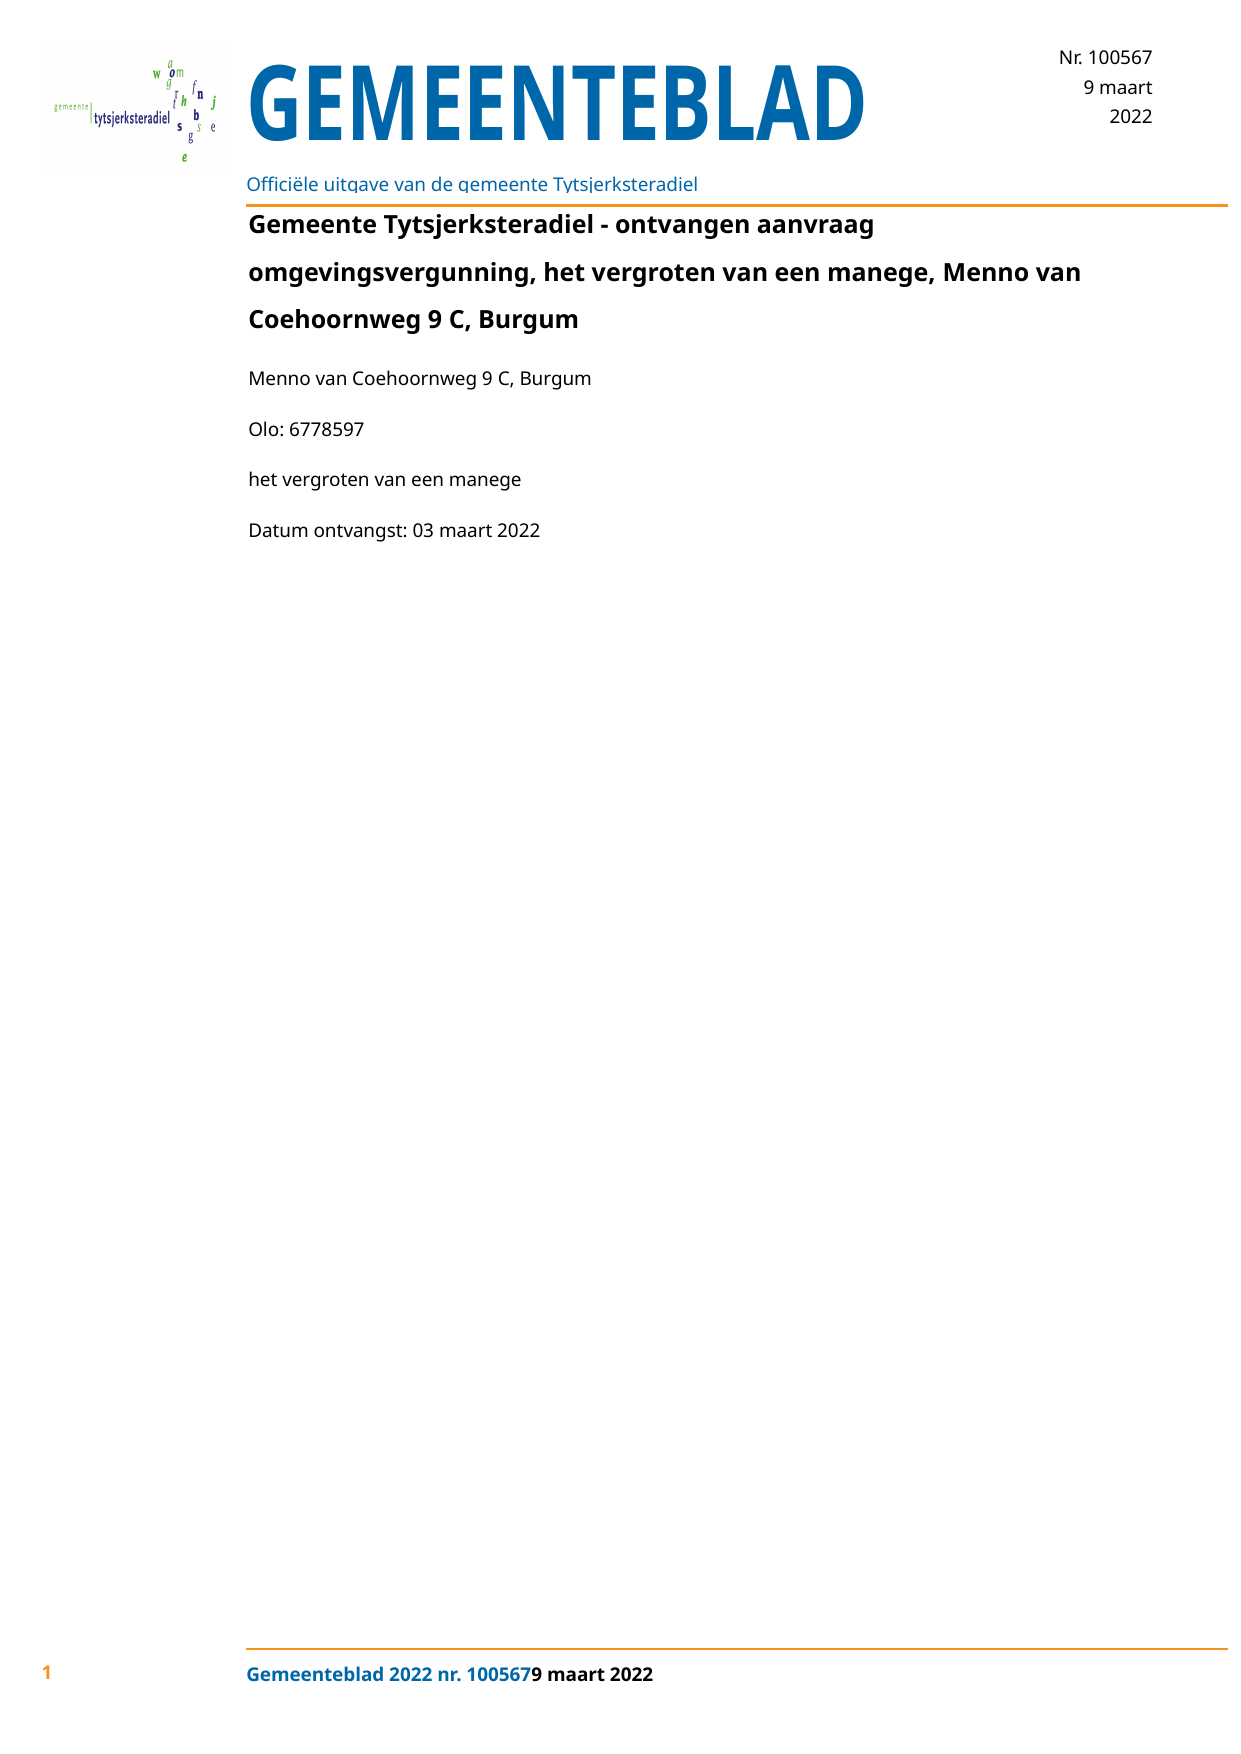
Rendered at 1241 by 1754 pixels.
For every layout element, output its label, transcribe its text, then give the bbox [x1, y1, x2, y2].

text Menno van Coehoornweg 9 C, Burgum [248, 366, 1152, 391]
picture [41, 47, 231, 172]
text Datum ontvangst: 03 maart 2022 [248, 517, 1152, 542]
text Gemeente Tytsjerksteradiel - ontvangen aanvraag omgevingsvergunning, het vergroten van een manege, Menno van Coehoornweg 9 C, Burgum [248, 207, 1152, 336]
text Olo: 6778597 [248, 416, 1152, 442]
text het vergroten van een manege [248, 466, 1152, 492]
